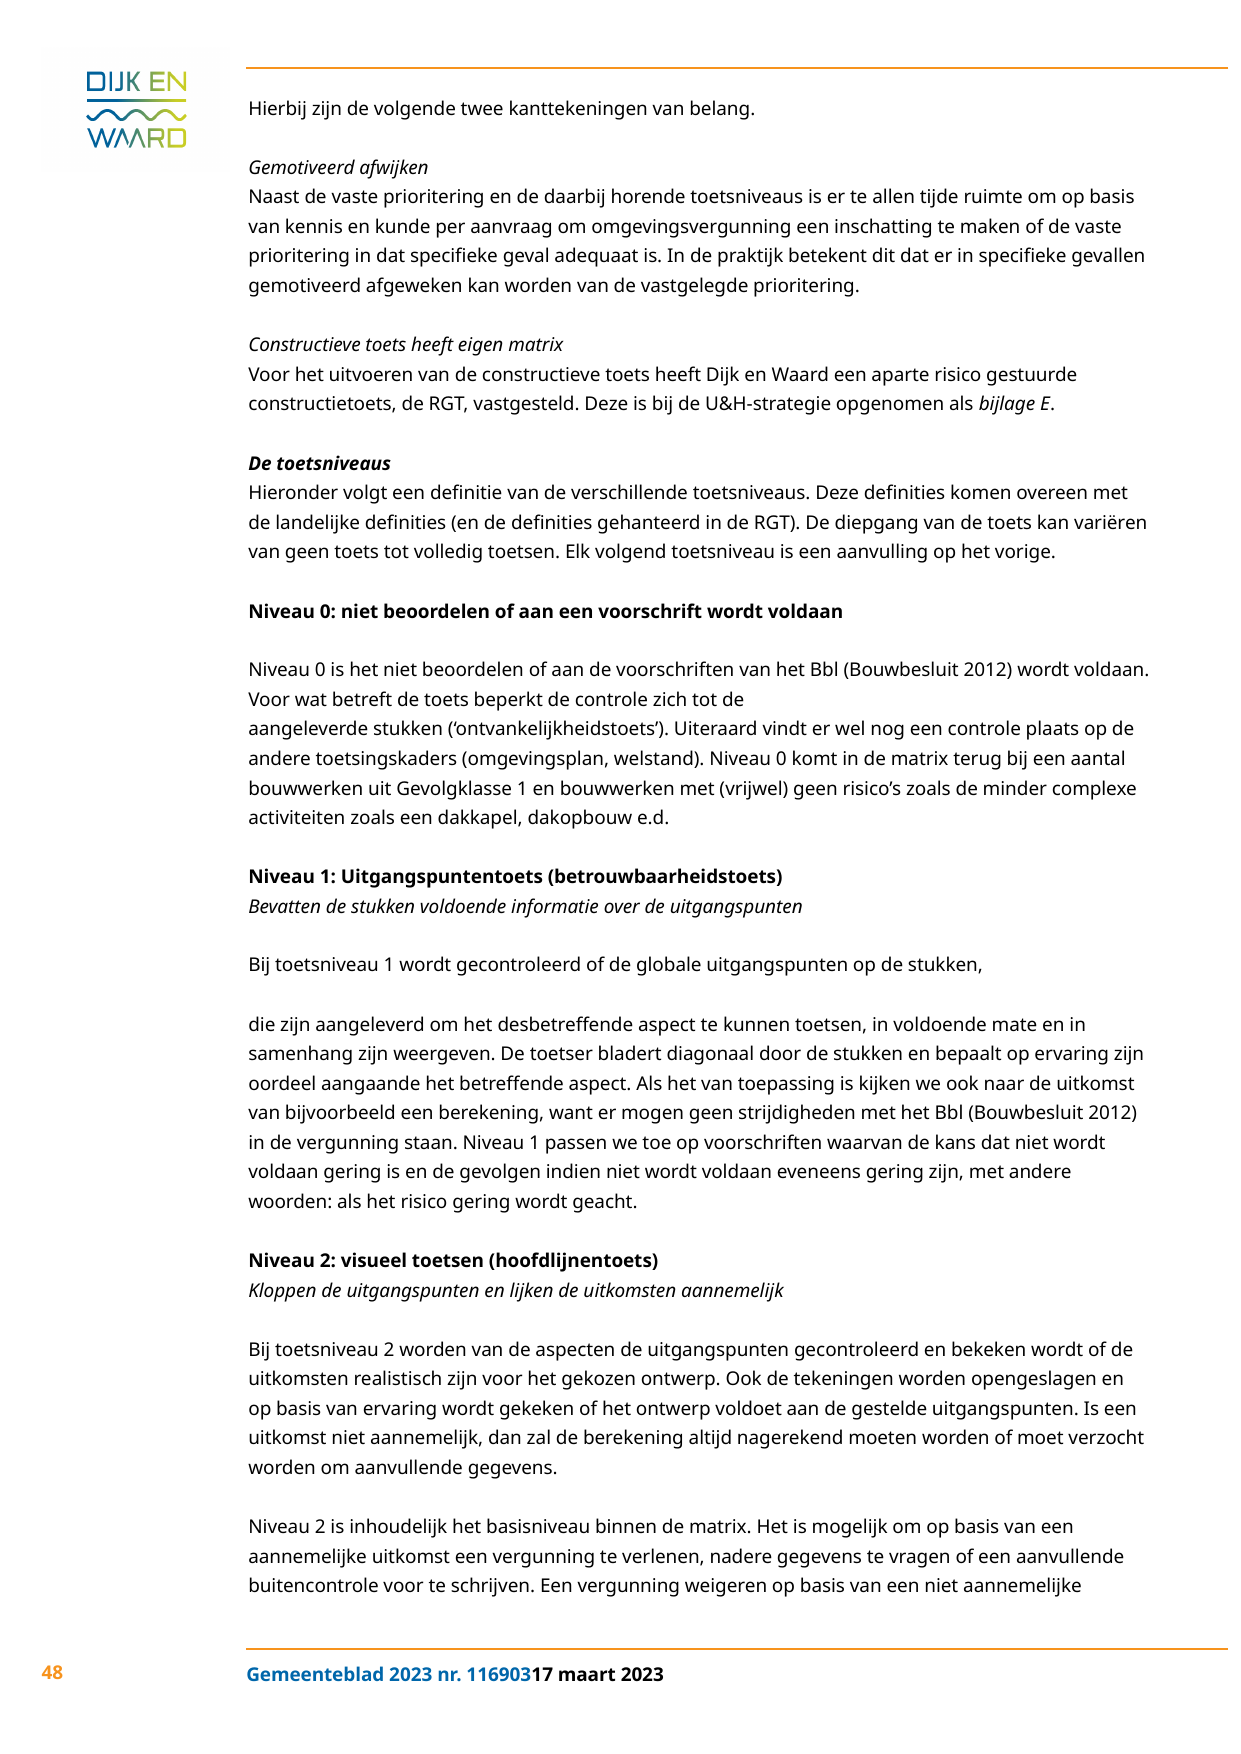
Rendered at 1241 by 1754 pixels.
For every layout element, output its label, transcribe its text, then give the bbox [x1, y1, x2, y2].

text Naast de vaste prioritering en de daarbij horende toetsniveaus is er te allen tijde ruimte om op basis van kennis en kunde per aanvraag om omgevingsvergunning een inschatting te maken of de vaste prioritering in dat specifieke geval adequaat is. In de praktijk betekent dit dat er in specifieke gevallen gemotiveerd afgeweken kan worden van de vastgelegde prioritering. [248, 183, 1152, 298]
text Constructieve toets heeft eigen matrix [248, 331, 1152, 357]
table_header Niveau 0: niet beoordelen of aan een voorschrift wordt voldaan [248, 598, 1152, 623]
picture [41, 47, 231, 172]
text Hierbij zijn de volgende twee kanttekeningen van belang. [248, 95, 1152, 121]
text Niveau 0 is het niet beoordelen of aan de voorschriften van het Bbl (Bouwbesluit 2012) wordt voldaan. Voor wat betreft de toets beperkt de controle zich tot de [248, 656, 1152, 712]
text Bij toetsniveau 2 worden van de aspecten de uitgangspunten gecontroleerd en bekeken wordt of de uitkomsten realistisch zijn voor het gekozen ontwerp. Ook de tekeningen worden opengeslagen en op basis van ervaring wordt gekeken of het ontwerp voldoet aan de gestelde uitgangspunten. Is een uitkomst niet aannemelijk, dan zal de berekening altijd nagerekend moeten worden of moet verzocht worden om aanvullende gegevens. [248, 1336, 1152, 1480]
text Niveau 2 is inhoudelijk het basisniveau binnen de matrix. Het is mogelijk om op basis van een aannemelijke uitkomst een vergunning te verlenen, nadere gegevens te vragen of een aanvullende buitencontrole voor te schrijven. Een vergunning weigeren op basis van een niet aannemelijke [248, 1513, 1152, 1598]
text De toetsniveaus [248, 450, 1152, 476]
text die zijn aangeleverd om het desbetreffende aspect te kunnen toetsen, in voldoende mate en in samenhang zijn weergeven. De toetser bladert diagonaal door de stukken en bepaalt op ervaring zijn oordeel aangaande het betreffende aspect. Als het van toepassing is kijken we ook naar de uitkomst van bijvoorbeeld een berekening, want er mogen geen strijdigheden met het Bbl (Bouwbesluit 2012) in de vergunning staan. Niveau 1 passen we toe op voorschriften waarvan de kans dat niet wordt voldaan gering is en de gevolgen indien niet wordt voldaan eveneens gering zijn, met andere woorden: als het risico gering wordt geacht. [248, 1011, 1152, 1214]
text Voor het uitvoeren van de constructieve toets heeft Dijk en Waard een aparte risico gestuurde constructietoets, de RGT, vastgesteld. Deze is bij de U&H-strategie opgenomen als bijlage E. [248, 361, 1152, 416]
text Bij toetsniveau 1 wordt gecontroleerd of de globale uitgangspunten op de stukken, [248, 952, 1152, 977]
text Gemotiveerd afwijken [248, 154, 1152, 180]
text aangeleverde stukken (‘ontvankelijkheidstoets’). Uiteraard vindt er wel nog een controle plaats op de andere toetsingskaders (omgevingsplan, welstand). Niveau 0 komt in de matrix terug bij een aantal bouwwerken uit Gevolgklasse 1 en bouwwerken met (vrijwel) geen risico’s zoals de minder complexe activiteiten zoals een dakkapel, dakopbouw e.d. [248, 716, 1152, 830]
table_header Niveau 1: Uitgangspuntentoets (betrouwbaarheidstoets) Bevatten de stukken voldoende informatie over de uitgangspunten [248, 864, 1152, 919]
table_header Niveau 2: visueel toetsen (hoofdlijnentoets) Kloppen de uitgangspunten en lijken de uitkomsten aannemelijk [248, 1248, 1152, 1303]
text Hieronder volgt een definitie van de verschillende toetsniveaus. Deze definities komen overeen met de landelijke definities (en de definities gehanteerd in de RGT). De diepgang van de toets kan variëren van geen toets tot volledig toetsen. Elk volgend toetsniveau is een aanvulling op het vorige. [248, 479, 1152, 564]
